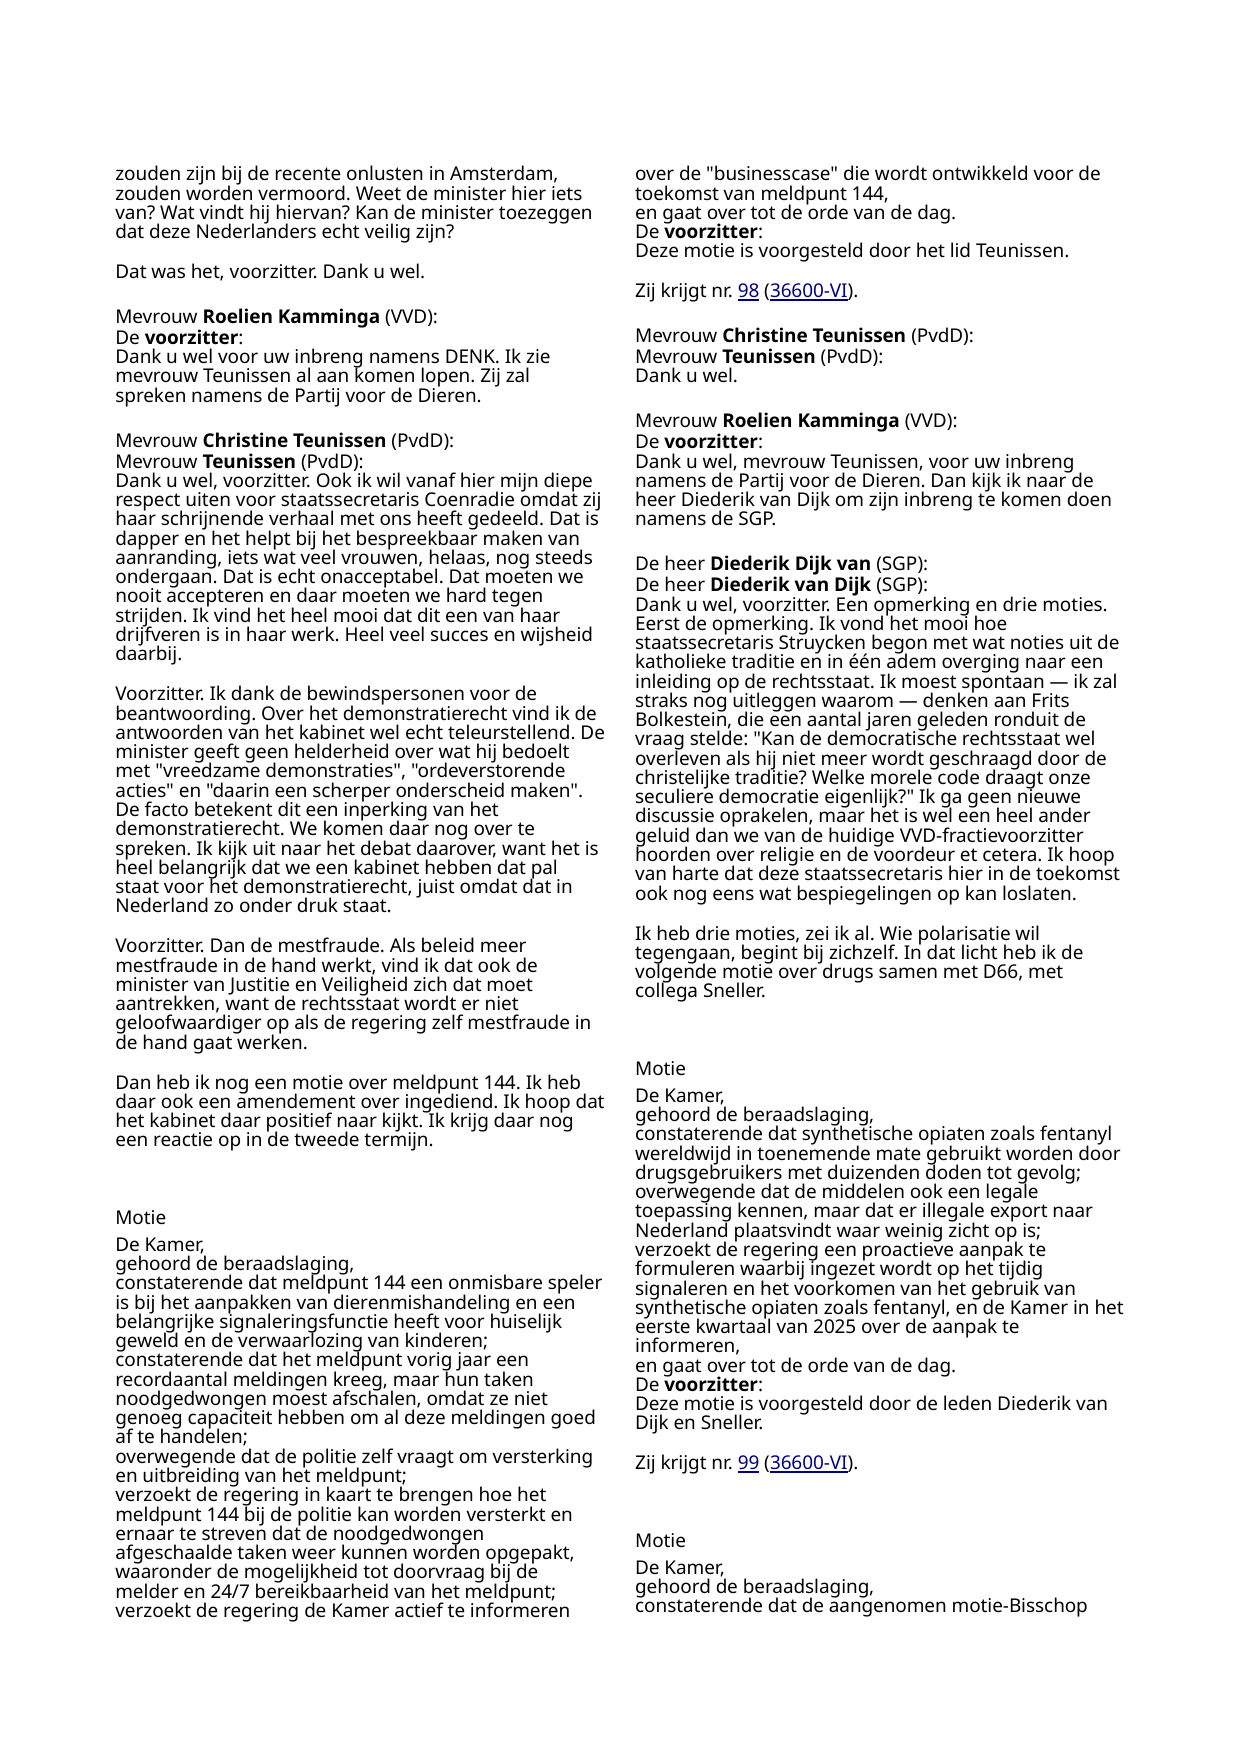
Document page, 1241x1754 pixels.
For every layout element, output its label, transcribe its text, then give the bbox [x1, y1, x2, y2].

text Ik heb drie moties, zei ik al. Wie polarisatie wil tegengaan, begint bij zichzelf. In dat licht heb ik de volgende motie over drugs samen met D66, met collega Sneller. [635, 924, 1125, 1002]
text De heer Diederik Dijk van (SGP): [635, 551, 1125, 576]
text Dat was het, voorzitter. Dank u wel. [115, 263, 605, 282]
text verzoekt de regering in kaart te brengen hoe het meldpunt 144 bij de politie kan worden versterkt en ernaar te streven dat de noodgedwongen afgeschaalde taken weer kunnen worden opgepakt, waaronder de mogelijkheid tot doorvraag bij de melder en 24/7 bereikbaarheid van het meldpunt; [115, 1486, 605, 1602]
text overwegende dat de middelen ook een legale toepassing kennen, maar dat er illegale export naar Nederland plaatsvindt waar weinig zicht op is; [635, 1183, 1125, 1241]
text Mevrouw Roelien Kamminga (VVD): [115, 303, 605, 329]
text Zij krijgt nr. 98 (36600-VI). [635, 282, 1125, 302]
text Voorzitter. Dan de mestfraude. Als beleid meer mestfraude in de hand werkt, vind ik dat ook de minister van Justitie en Veiligheid zich dat moet aantrekken, want de rechtsstaat wordt er niet geloofwaardiger op als de regering zelf mestfraude in de hand gaat werken. [115, 937, 605, 1053]
text Mevrouw Christine Teunissen (PvdD): [635, 322, 1125, 348]
text De heer Diederik van Dijk (SGP): [635, 576, 1125, 596]
text Zij krijgt nr. 99 (36600-VI). [635, 1454, 1125, 1474]
text overwegende dat de politie zelf vraagt om versterking en uitbreiding van het meldpunt; [115, 1448, 605, 1486]
text Mevrouw Teunissen (PvdD): [115, 453, 605, 472]
text Deze motie is voorgesteld door het lid Teunissen. [635, 242, 1125, 262]
text constaterende dat synthetische opiaten zoals fentanyl wereldwijd in toenemende mate gebruikt worden door drugsgebruikers met duizenden doden tot gevolg; [635, 1125, 1125, 1183]
text Deze motie is voorgesteld door de leden Diederik van Dijk en Sneller. [635, 1395, 1125, 1434]
text De voorzitter: [635, 433, 1125, 453]
text Motie [635, 1055, 1125, 1081]
text en gaat over tot de orde van de dag. [635, 1357, 1125, 1376]
text Mevrouw Teunissen (PvdD): [635, 348, 1125, 367]
text Motie [635, 1527, 1125, 1553]
text Dank u wel, voorzitter. Een opmerking en drie moties. Eerst de opmerking. Ik vond het mooi hoe staatssecretaris Struycken begon met wat noties uit de katholieke traditie en in één adem overging naar een inleiding op de rechtsstaat. Ik moest spontaan — ik zal straks nog uitleggen waarom — denken aan Frits Bolkestein, die een aantal jaren geleden ronduit de vraag stelde: "Kan de democratische rechtsstaat wel overleven als hij niet meer wordt geschraagd door de christelijke traditie? Welke morele code draagt onze seculiere democratie eigenlijk?" Ik ga geen nieuwe discussie oprakelen, maar het is wel een heel ander geluid dan we van de huidige VVD-fractievoorzitter hoorden over religie en de voordeur et cetera. Ik hoop van harte dat deze staatssecretaris hier in de toekomst ook nog eens wat bespiegelingen op kan loslaten. [635, 596, 1125, 904]
text en gaat over tot de orde van de dag. [635, 204, 1125, 223]
text De Kamer, [635, 1559, 1125, 1578]
text Mevrouw Roelien Kamminga (VVD): [635, 408, 1125, 433]
text De voorzitter: [635, 1376, 1125, 1395]
text De voorzitter: [115, 329, 605, 348]
text Dank u wel, voorzitter. Ook ik wil vanaf hier mijn diepe respect uiten voor staatssecretaris Coenradie omdat zij haar schrijnende verhaal met ons heeft gedeeld. Dat is dapper en het helpt bij het bespreekbaar maken van aanranding, iets wat veel vrouwen, helaas, nog steeds ondergaan. Dat is echt onacceptabel. Dat moeten we nooit accepteren en daar moeten we hard tegen strijden. Ik vind het heel mooi dat dit een van haar drijfveren is in haar werk. Heel veel succes en wijsheid daarbij. [115, 472, 605, 664]
text De voorzitter: [635, 223, 1125, 242]
text Dank u wel, mevrouw Teunissen, voor uw inbreng namens de Partij voor de Dieren. Dan kijk ik naar de heer Diederik van Dijk om zijn inbreng te komen doen namens de SGP. [635, 453, 1125, 530]
text gehoord de beraadslaging, [115, 1255, 605, 1274]
text gehoord de beraadslaging, [635, 1578, 1125, 1597]
text De Kamer, [115, 1236, 605, 1255]
text verzoekt de regering een proactieve aanpak te formuleren waarbij ingezet wordt op het tijdig signaleren en het voorkomen van het gebruik van synthetische opiaten zoals fentanyl, en de Kamer in het eerste kwartaal van 2025 over de aanpak te informeren, [635, 1241, 1125, 1357]
text De Kamer, [635, 1087, 1125, 1106]
text over de "businesscase" die wordt ontwikkeld voor de toekomst van meldpunt 144, [635, 165, 1125, 204]
text Voorzitter. Ik dank de bewindspersonen voor de beantwoording. Over het demonstratierecht vind ik de antwoorden van het kabinet wel echt teleurstellend. De minister geeft geen helderheid over wat hij bedoelt met "vreedzame demonstraties", "ordeverstorende acties" en "daarin een scherper onderscheid maken". De facto betekent dit een inperking van het demonstratierecht. We komen daar nog over te spreken. Ik kijk uit naar het debat daarover, want het is heel belangrijk dat we een kabinet hebben dat pal staat voor het demonstratierecht, juist omdat dat in Nederland zo onder druk staat. [115, 685, 605, 917]
text Dank u wel voor uw inbreng namens DENK. Ik zie mevrouw Teunissen al aan komen lopen. Zij zal spreken namens de Partij voor de Dieren. [115, 348, 605, 406]
text constaterende dat het meldpunt vorig jaar een recordaantal meldingen kreeg, maar hun taken noodgedwongen moest afschalen, omdat ze niet genoeg capaciteit hebben om al deze meldingen goed af te handelen; [115, 1351, 605, 1448]
text gehoord de beraadslaging, [635, 1106, 1125, 1125]
text Mevrouw Christine Teunissen (PvdD): [115, 427, 605, 453]
text zouden zijn bij de recente onlusten in Amsterdam, zouden worden vermoord. Weet de minister hier iets van? Wat vindt hij hiervan? Kan de minister toezeggen dat deze Nederlanders echt veilig zijn? [115, 165, 605, 242]
text constaterende dat de aangenomen motie-Bisschop [635, 1597, 1125, 1617]
text constaterende dat meldpunt 144 een onmisbare speler is bij het aanpakken van dierenmishandeling en een belangrijke signaleringsfunctie heeft voor huiselijk geweld en de verwaarlozing van kinderen; [115, 1274, 605, 1351]
text verzoekt de regering de Kamer actief te informeren [115, 1602, 605, 1621]
text Dank u wel. [635, 367, 1125, 387]
text Motie [115, 1204, 605, 1230]
text Dan heb ik nog een motie over meldpunt 144. Ik heb daar ook een amendement over ingediend. Ik hoop dat het kabinet daar positief naar kijkt. Ik krijg daar nog een reactie op in de tweede termijn. [115, 1074, 605, 1151]
